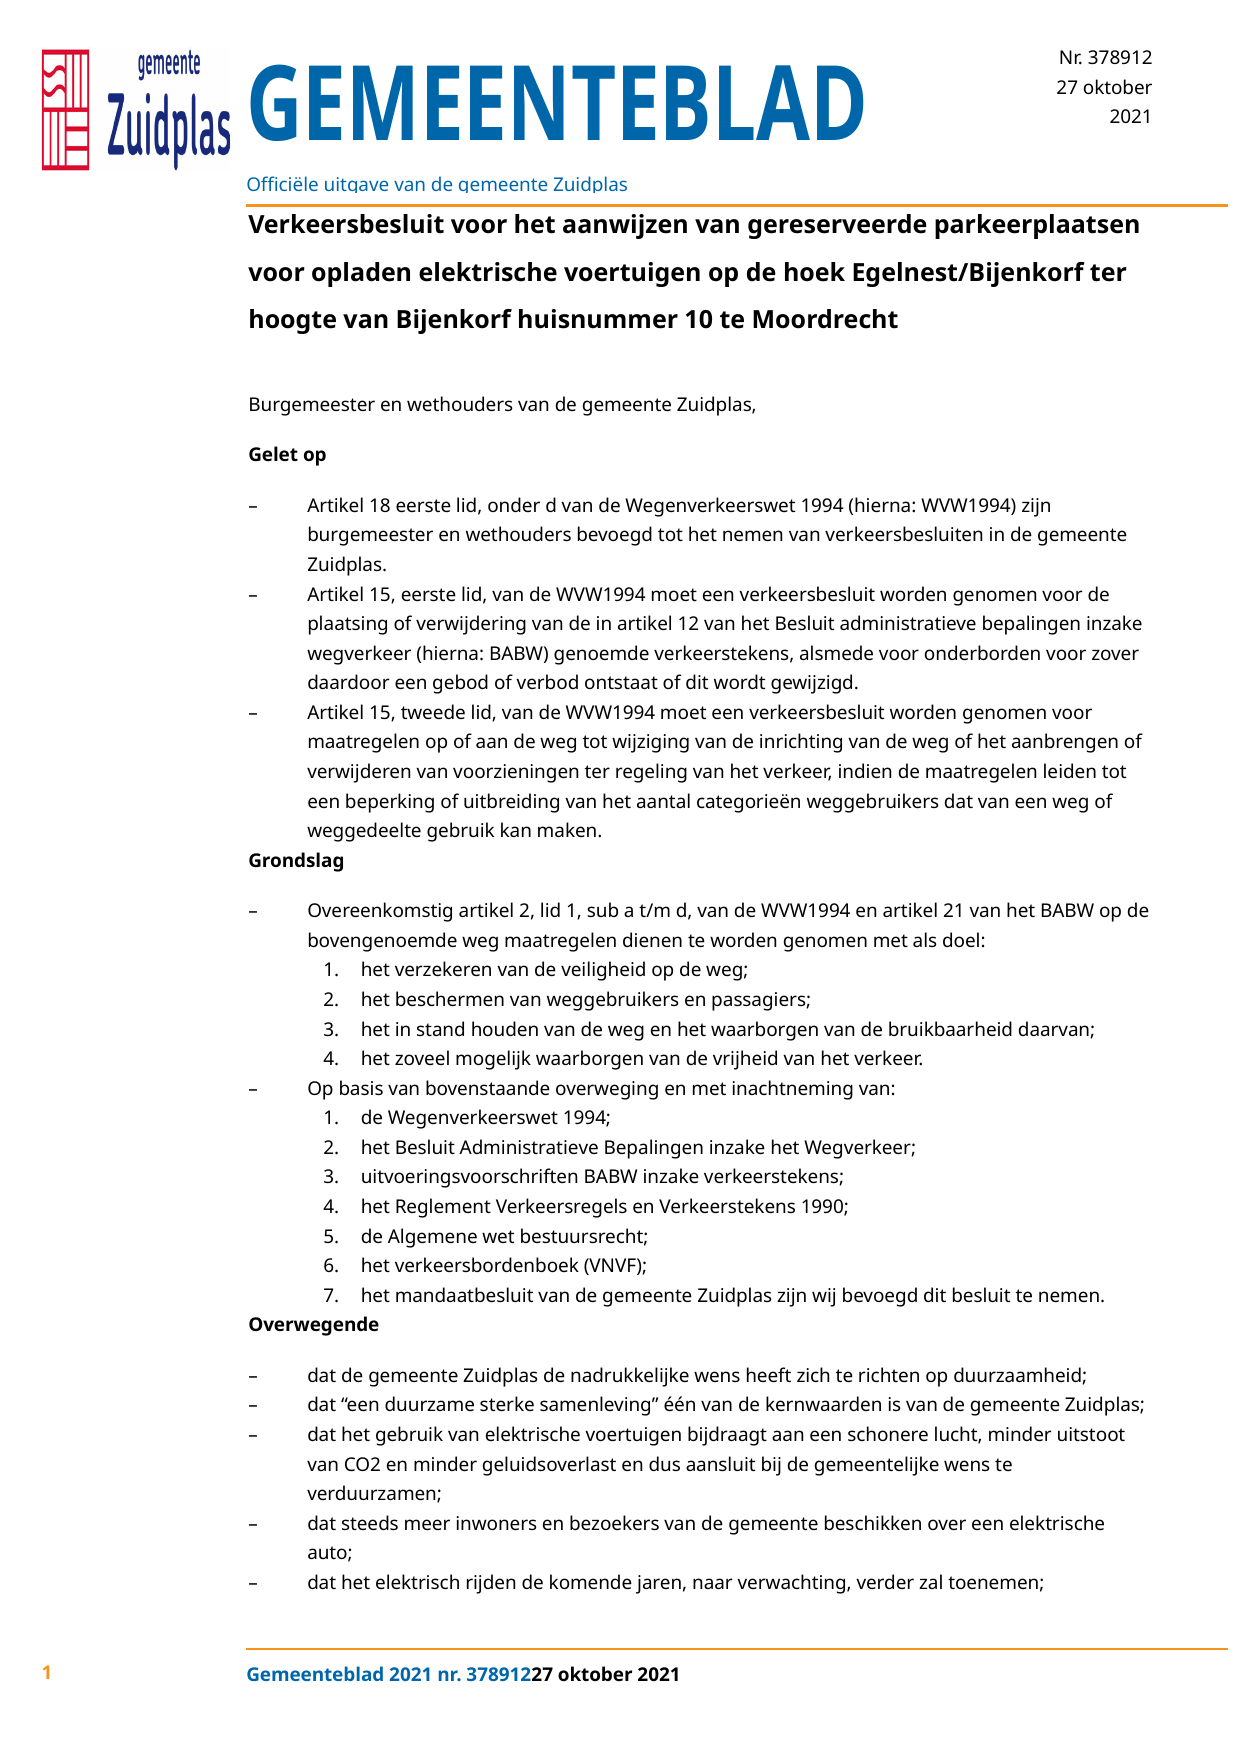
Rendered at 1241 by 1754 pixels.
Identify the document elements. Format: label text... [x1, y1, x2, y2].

text Burgemeester en wethouders van de gemeente Zuidplas, [248, 391, 1152, 417]
list het Reglement Verkeersregels en Verkeerstekens 1990; [323, 1193, 1152, 1219]
text Grondslag [248, 847, 1152, 873]
picture [41, 47, 231, 172]
list Op basis van bovenstaande overweging en met inachtneming van: [248, 1075, 1152, 1101]
list het Besluit Administratie­ve Bepa­lingen inzake het Weg­ver­keer; [323, 1134, 1152, 1160]
list Overeenkomstig artikel 2, lid 1, sub a t/m d, van de WVW1994 en artikel 21 van het BABW op de bovengenoemde weg maatregelen dienen te worden genomen met als doel: [248, 897, 1152, 953]
list het verkeersbordenboek (VNVF); [323, 1252, 1152, 1278]
list dat de gemeente Zuidplas de nadrukkelijke wens heeft zich te richten op duurzaamheid; [248, 1362, 1152, 1388]
list Artikel 15, tweede lid, van de WVW1994 moet een verkeersbesluit worden genomen voor maatregelen op of aan de weg tot wijziging van de inrichting van de weg of het aanbrengen of verwijderen van voorzieningen ter regeling van het verkeer, indien de maatregelen leiden tot een beperking of uitbreiding van het aantal categorieën weggebruikers dat van een weg of weggedeelte gebruik kan maken. [248, 699, 1152, 843]
list het verzekeren van de veiligheid op de weg; [323, 957, 1152, 982]
text Overwegende [248, 1312, 1152, 1337]
list de Wegenverkeerswet 1994; [323, 1104, 1152, 1130]
list dat het gebruik van elektrische voertuigen bijdraagt aan een schonere lucht, minder uitstoot van CO2 en minder geluidsoverlast en dus aansluit bij de gemeentelijke wens te verduurzamen; [248, 1421, 1152, 1506]
list het beschermen van weggebruikers en passagiers; [323, 986, 1152, 1012]
list de Algemene wet bestuursrecht; [323, 1223, 1152, 1249]
list het zoveel mogelijk waarborgen van de vrijheid van het verkeer. [323, 1045, 1152, 1071]
list het in stand houden van de weg en het waarborgen van de bruikbaarheid daarvan; [323, 1016, 1152, 1042]
list dat “een duurzame sterke samenleving” één van de kernwaarden is van de gemeente Zuidplas; [248, 1392, 1152, 1417]
text Gelet op [248, 442, 1152, 467]
text Verkeersbesluit voor het aanwijzen van gereserveerde parkeerplaatsen voor opladen elektrische voertuigen op de hoek Egelnest/Bijenkorf ter hoogte van Bijenkorf huisnummer 10 te Moordrecht [248, 207, 1152, 336]
list het mandaatbesluit van de gemeente Zuidplas zijn wij bevoegd dit besluit te nemen. [323, 1282, 1152, 1308]
list dat het elektrisch rijden de komende jaren, naar verwachting, verder zal toenemen; [248, 1569, 1152, 1595]
list uitvoeringsvoorschriften BABW inzake verkeerstekens; [323, 1164, 1152, 1189]
list Artikel 15, eerste lid, van de WVW1994 moet een verkeersbesluit worden genomen voor de plaatsing of verwijdering van de in artikel 12 van het Besluit administratieve bepalingen inzake wegverkeer (hierna: BABW) genoemde verkeerstekens, alsmede voor onderborden voor zover daardoor een gebod of verbod ontstaat of dit wordt gewijzigd. [248, 581, 1152, 695]
list dat steeds meer inwoners en bezoekers van de gemeente beschikken over een elektrische auto; [248, 1510, 1152, 1565]
list Artikel 18 eerste lid, onder d van de Wegenverkeerswet 1994 (hierna: WVW1994) zijn burgemeester en wethouders bevoegd tot het nemen van ver­keersbe­sluiten in de gemeente Zuidplas. [248, 492, 1152, 577]
